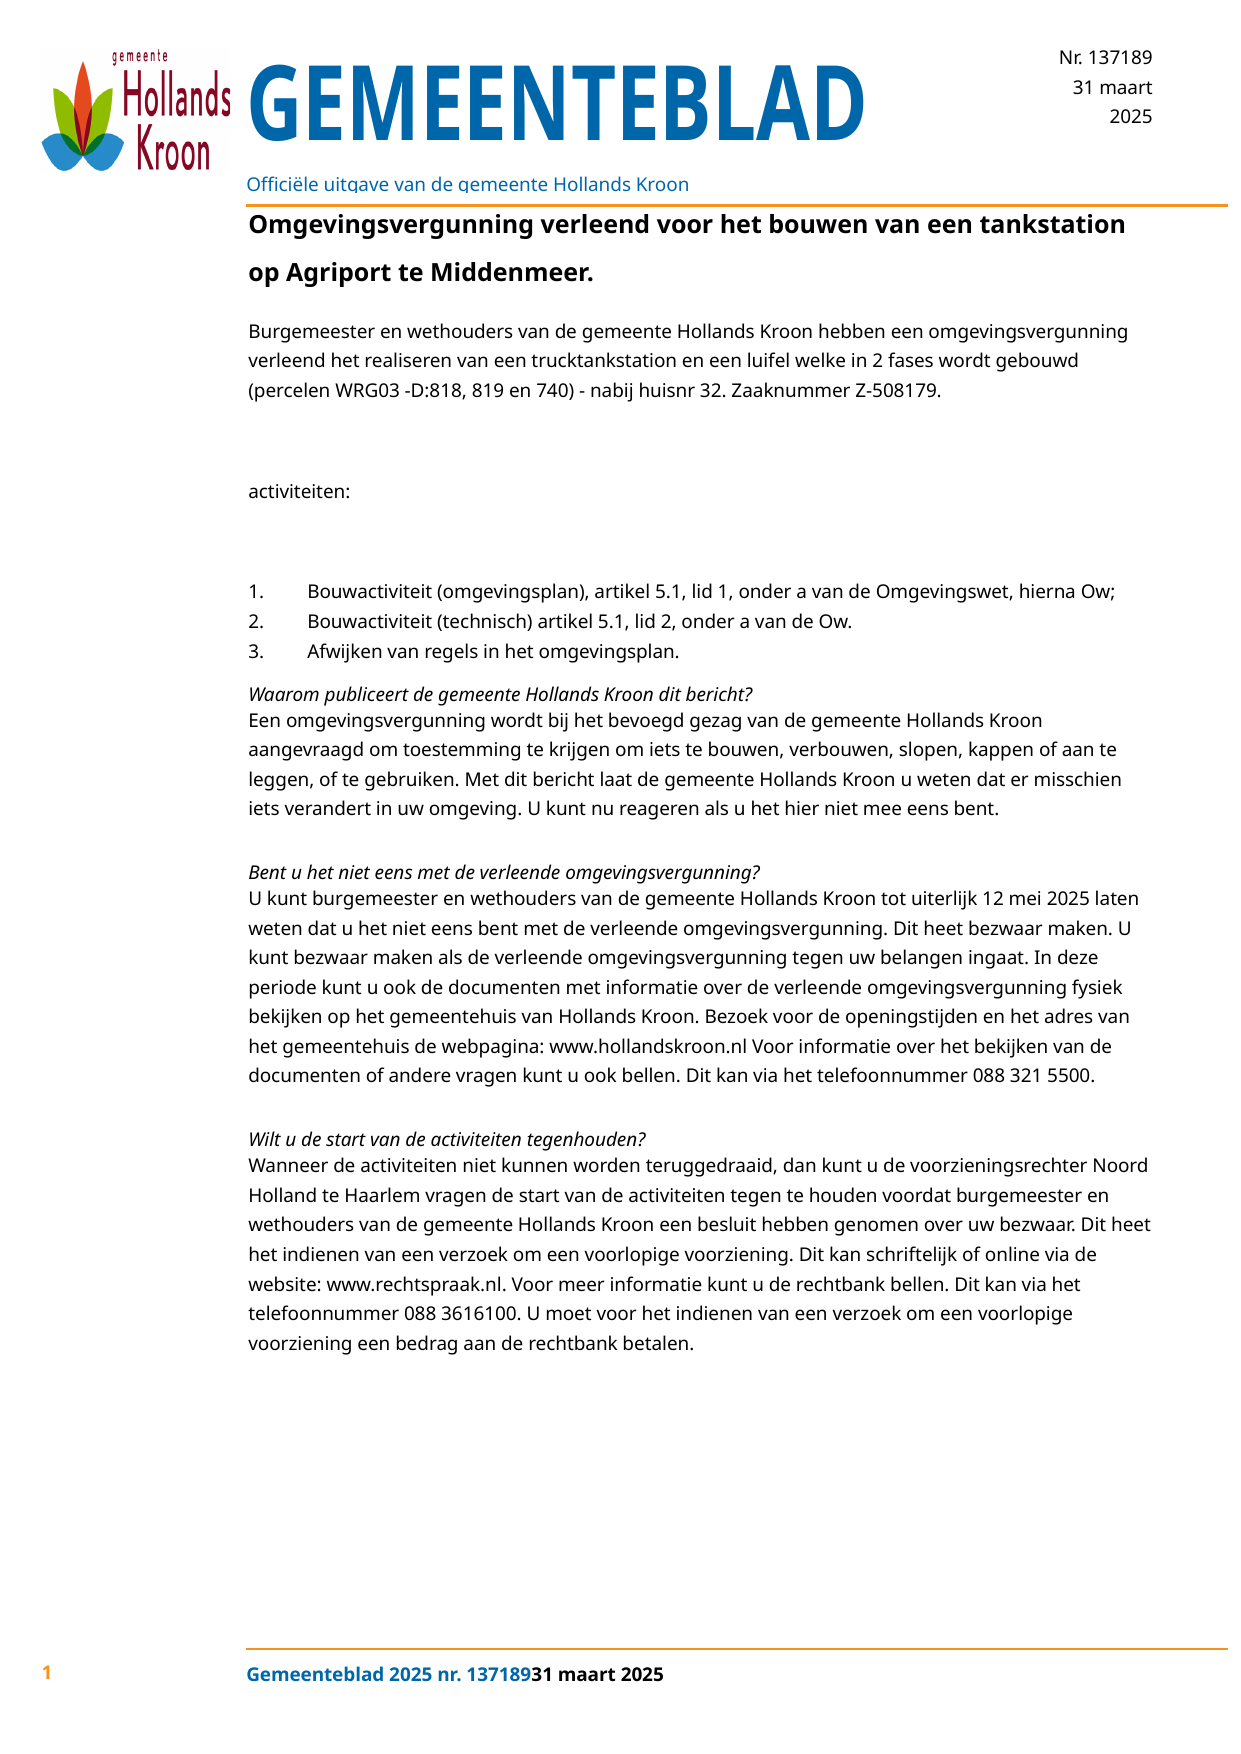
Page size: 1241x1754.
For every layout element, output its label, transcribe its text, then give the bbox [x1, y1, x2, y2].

list Bouwactiviteit (omgevingsplan), artikel 5.1, lid 1, onder a van de Omgevingswet, hierna Ow; [248, 579, 1152, 604]
picture [41, 47, 231, 172]
text U kunt burgemeester en wethouders van de gemeente Hollands Kroon tot uiterlijk 12 mei 2025 laten weten dat u het niet eens bent met de verleende omgevingsvergunning. Dit heet bezwaar maken. U kunt bezwaar maken als de verleende omgevingsvergunning tegen uw belangen ingaat. In deze periode kunt u ook de documenten met informatie over de verleende omgevingsvergunning fysiek bekijken op het gemeentehuis van Hollands Kroon. Bezoek voor de openingstijden en het adres van het gemeentehuis de webpagina: www.hollandskroon.nl Voor informatie over het bekijken van de documenten of andere vragen kunt u ook bellen. Dit kan via het telefoonnummer 088 321 5500. [248, 885, 1152, 1088]
text activiteiten: [248, 478, 1152, 504]
text Een omgevingsvergunning wordt bij het bevoegd gezag van de gemeente Hollands Kroon aangevraagd om toestemming te krijgen om iets te bouwen, verbouwen, slopen, kappen of aan te leggen, of te gebruiken. Met dit bericht laat de gemeente Hollands Kroon u weten dat er misschien iets verandert in uw omgeving. U kunt nu reageren als u het hier niet mee eens bent. [248, 707, 1152, 821]
text Burgemeester en wethouders van de gemeente Hollands Kroon hebben een omgevingsvergunning verleend het realiseren van een trucktankstation en een luifel welke in 2 fases wordt gebouwd (percelen WRG03 -D:818, 819 en 740) - nabij huisnr 32. Zaaknummer Z-508179. [248, 318, 1152, 403]
text Waarom publiceert de gemeente Hollands Kroon dit bericht? [248, 681, 1152, 707]
list Afwijken van regels in het omgevingsplan. [248, 638, 1152, 664]
list Bouwactiviteit (technisch) artikel 5.1, lid 2, onder a van de Ow. [248, 608, 1152, 634]
text Bent u het niet eens met de verleende omgevingsvergunning? [248, 859, 1152, 885]
text Wilt u de start van de activiteiten tegenhouden? [248, 1127, 1152, 1152]
text Wanneer de activiteiten niet kunnen worden teruggedraaid, dan kunt u de voorzieningsrechter Noord Holland te Haarlem vragen de start van de activiteiten tegen te houden voordat burgemeester en wethouders van de gemeente Hollands Kroon een besluit hebben genomen over uw bezwaar. Dit heet het indienen van een verzoek om een voorlopige voorziening. Dit kan schriftelijk of online via de website: www.rechtspraak.nl. Voor meer informatie kunt u de rechtbank bellen. Dit kan via het telefoonnummer 088 3616100. U moet voor het indienen van een verzoek om een voorlopige voorziening een bedrag aan de rechtbank betalen. [248, 1152, 1152, 1356]
text Omgevingsvergunning verleend voor het bouwen van een tankstation op Agriport te Middenmeer. [248, 207, 1152, 288]
